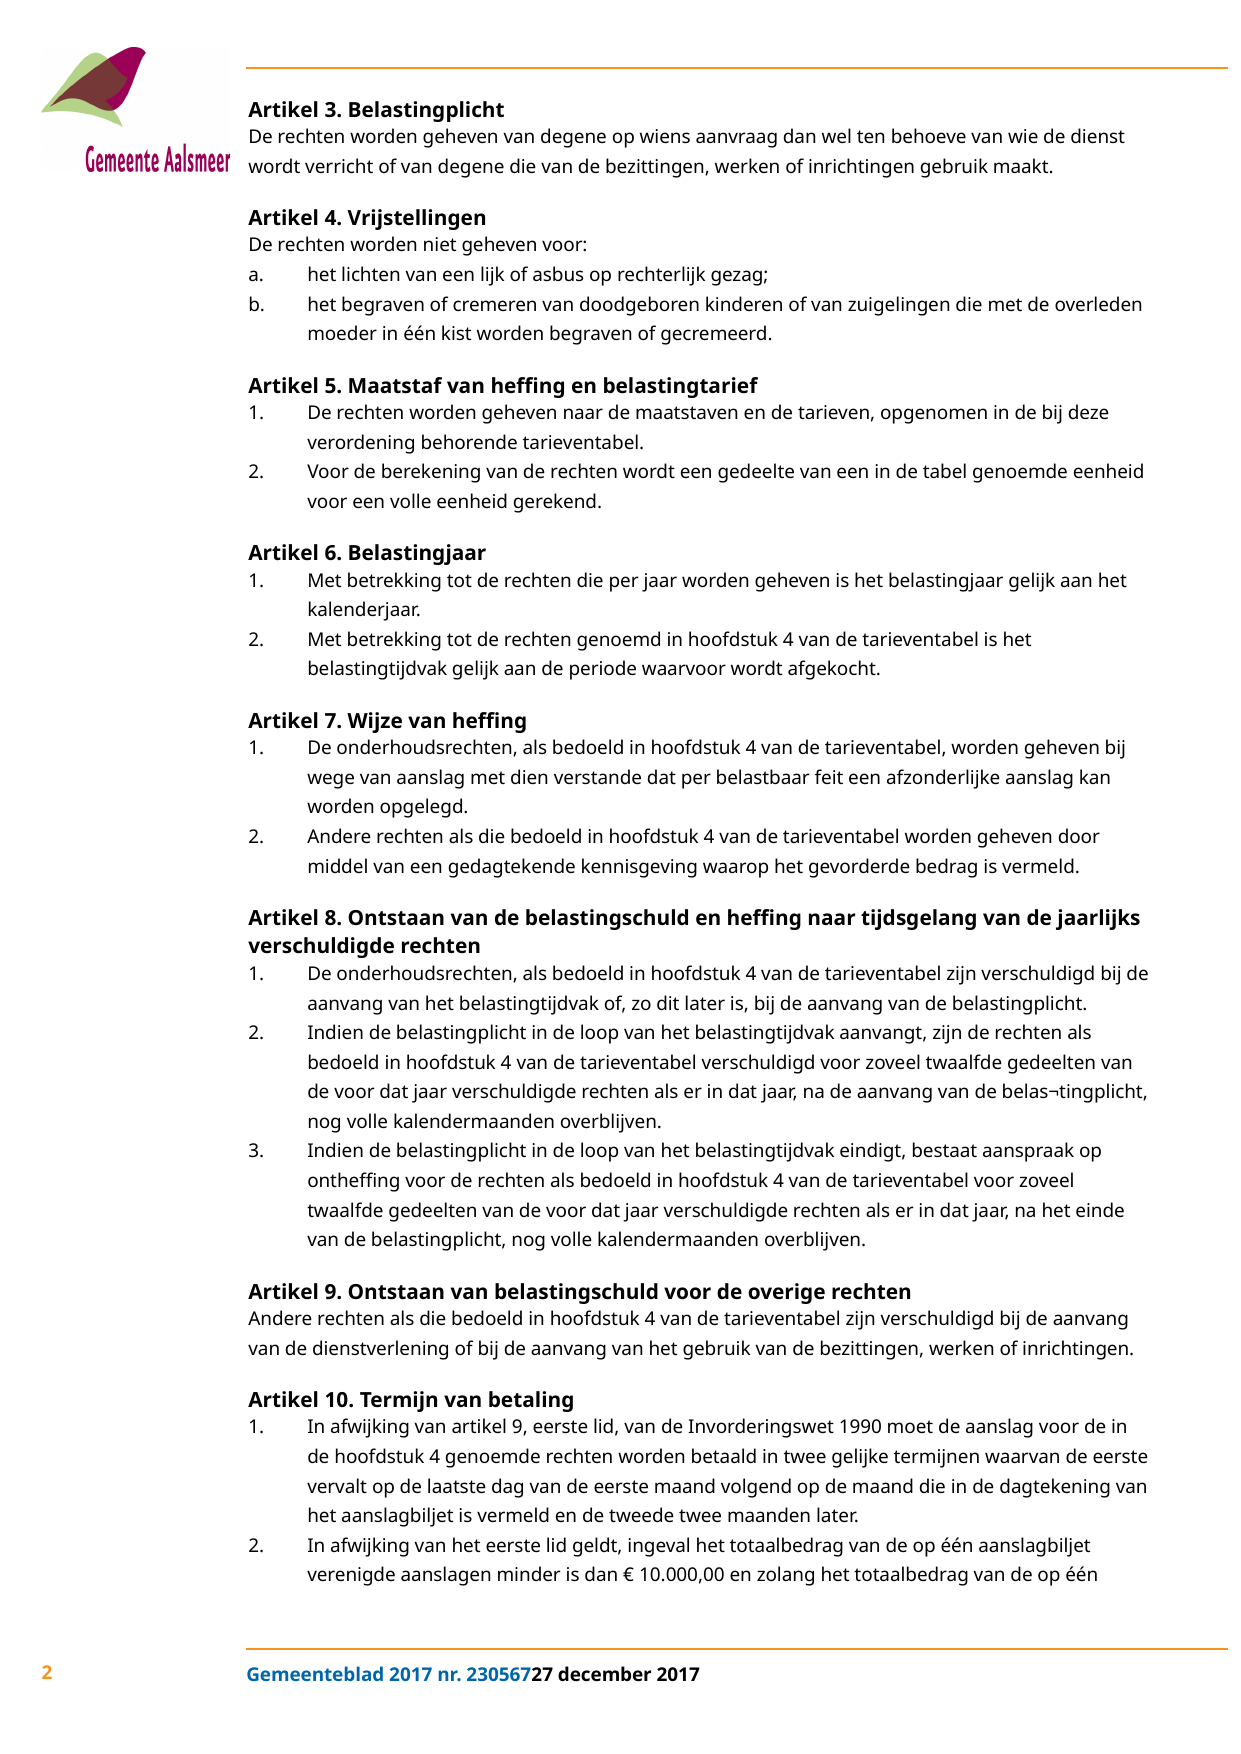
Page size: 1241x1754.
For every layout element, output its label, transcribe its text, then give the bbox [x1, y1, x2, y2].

list In afwijking van het eerste lid geldt, ingeval het totaalbedrag van de op één aanslagbiljet verenigde aanslagen minder is dan € 10.000,00 en zolang het totaalbedrag van de op één [248, 1532, 1152, 1587]
picture [41, 47, 231, 172]
list De onderhoudsrechten, als bedoeld in hoofdstuk 4 van de tarieventabel zijn verschuldigd bij de aanvang van het belastingtijdvak of, zo dit later is, bij de aanvang van de belastingplicht. [248, 960, 1152, 1015]
list het begraven of cremeren van doodgeboren kinderen of van zuigelingen die met de overleden moeder in één kist worden begraven of gecremeerd. [248, 291, 1152, 346]
list Indien de belastingplicht in de loop van het belastingtijdvak aanvangt, zijn de rechten als bedoeld in hoofdstuk 4 van de tarieventabel verschuldigd voor zoveel twaalfde gedeelten van de voor dat jaar verschuldigde rechten als er in dat jaar, na de aanvang van de belas¬tingplicht, nog volle kalendermaanden overblijven. [248, 1019, 1152, 1134]
list Met betrekking tot de rechten genoemd in hoofdstuk 4 van de tarieventabel is het belastingtijdvak gelijk aan de periode waarvoor wordt afgekocht. [248, 626, 1152, 681]
list De onderhoudsrechten, als bedoeld in hoofdstuk 4 van de tarieventabel, worden geheven bij wege van aanslag met dien verstande dat per belastbaar feit een afzonderlijke aanslag kan worden opgelegd. [248, 734, 1152, 819]
list In afwijking van artikel 9, eerste lid, van de Invorderingswet 1990 moet de aanslag voor de in de hoofdstuk 4 genoemde rechten worden betaald in twee gelijke termijnen waarvan de eerste vervalt op de laatste dag van de eerste maand volgend op de maand die in de dagtekening van het aanslagbiljet is vermeld en de tweede twee maanden later. [248, 1414, 1152, 1528]
text Andere rechten als die bedoeld in hoofdstuk 4 van de tarieventabel zijn verschuldigd bij de aanvang van de dienstverlening of bij de aanvang van het gebruik van de bezittingen, werken of inrichtingen. [248, 1305, 1152, 1361]
text Artikel 7. Wijze van heffing [248, 706, 1152, 734]
list Indien de belastingplicht in de loop van het belastingtijdvak eindigt, bestaat aanspraak op ontheffing voor de rechten als bedoeld in hoofdstuk 4 van de tarieventabel voor zoveel twaalfde gedeelten van de voor dat jaar verschuldigde rechten als er in dat jaar, na het einde van de belastingplicht, nog volle kalendermaanden overblijven. [248, 1138, 1152, 1252]
list Voor de berekening van de rechten wordt een gedeelte van een in de tabel genoemde eenheid voor een volle eenheid gerekend. [248, 458, 1152, 514]
list Andere rechten als die bedoeld in hoofdstuk 4 van de tarieventabel worden geheven door middel van een gedagtekende kennisgeving waarop het gevorderde bedrag is vermeld. [248, 823, 1152, 878]
text Artikel 3. Belastingplicht [248, 95, 1152, 123]
text Artikel 5. Maatstaf van heffing en belastingtarief [248, 371, 1152, 399]
text De rechten worden niet geheven voor: [248, 232, 1152, 257]
list Met betrekking tot de rechten die per jaar worden geheven is het belastingjaar gelijk aan het kalenderjaar. [248, 567, 1152, 622]
text De rechten worden geheven van degene op wiens aanvraag dan wel ten behoeve van wie de dienst wordt verricht of van degene die van de bezittingen, werken of inrichtingen gebruik maakt. [248, 123, 1152, 178]
text Artikel 8. Ontstaan van de belastingschuld en heffing naar tijdsgelang van de jaarlijks verschuldigde rechten [248, 903, 1152, 960]
text Artikel 6. Belastingjaar [248, 538, 1152, 567]
list De rechten worden geheven naar de maatstaven en de tarieven, opgenomen in de bij deze verordening behorende tarieventabel. [248, 399, 1152, 454]
text Artikel 10. Termijn van betaling [248, 1385, 1152, 1414]
list het lichten van een lijk of asbus op rechterlijk gezag; [248, 261, 1152, 287]
text Artikel 4. Vrijstellingen [248, 203, 1152, 232]
text Artikel 9. Ontstaan van belastingschuld voor de overige rechten [248, 1277, 1152, 1305]
